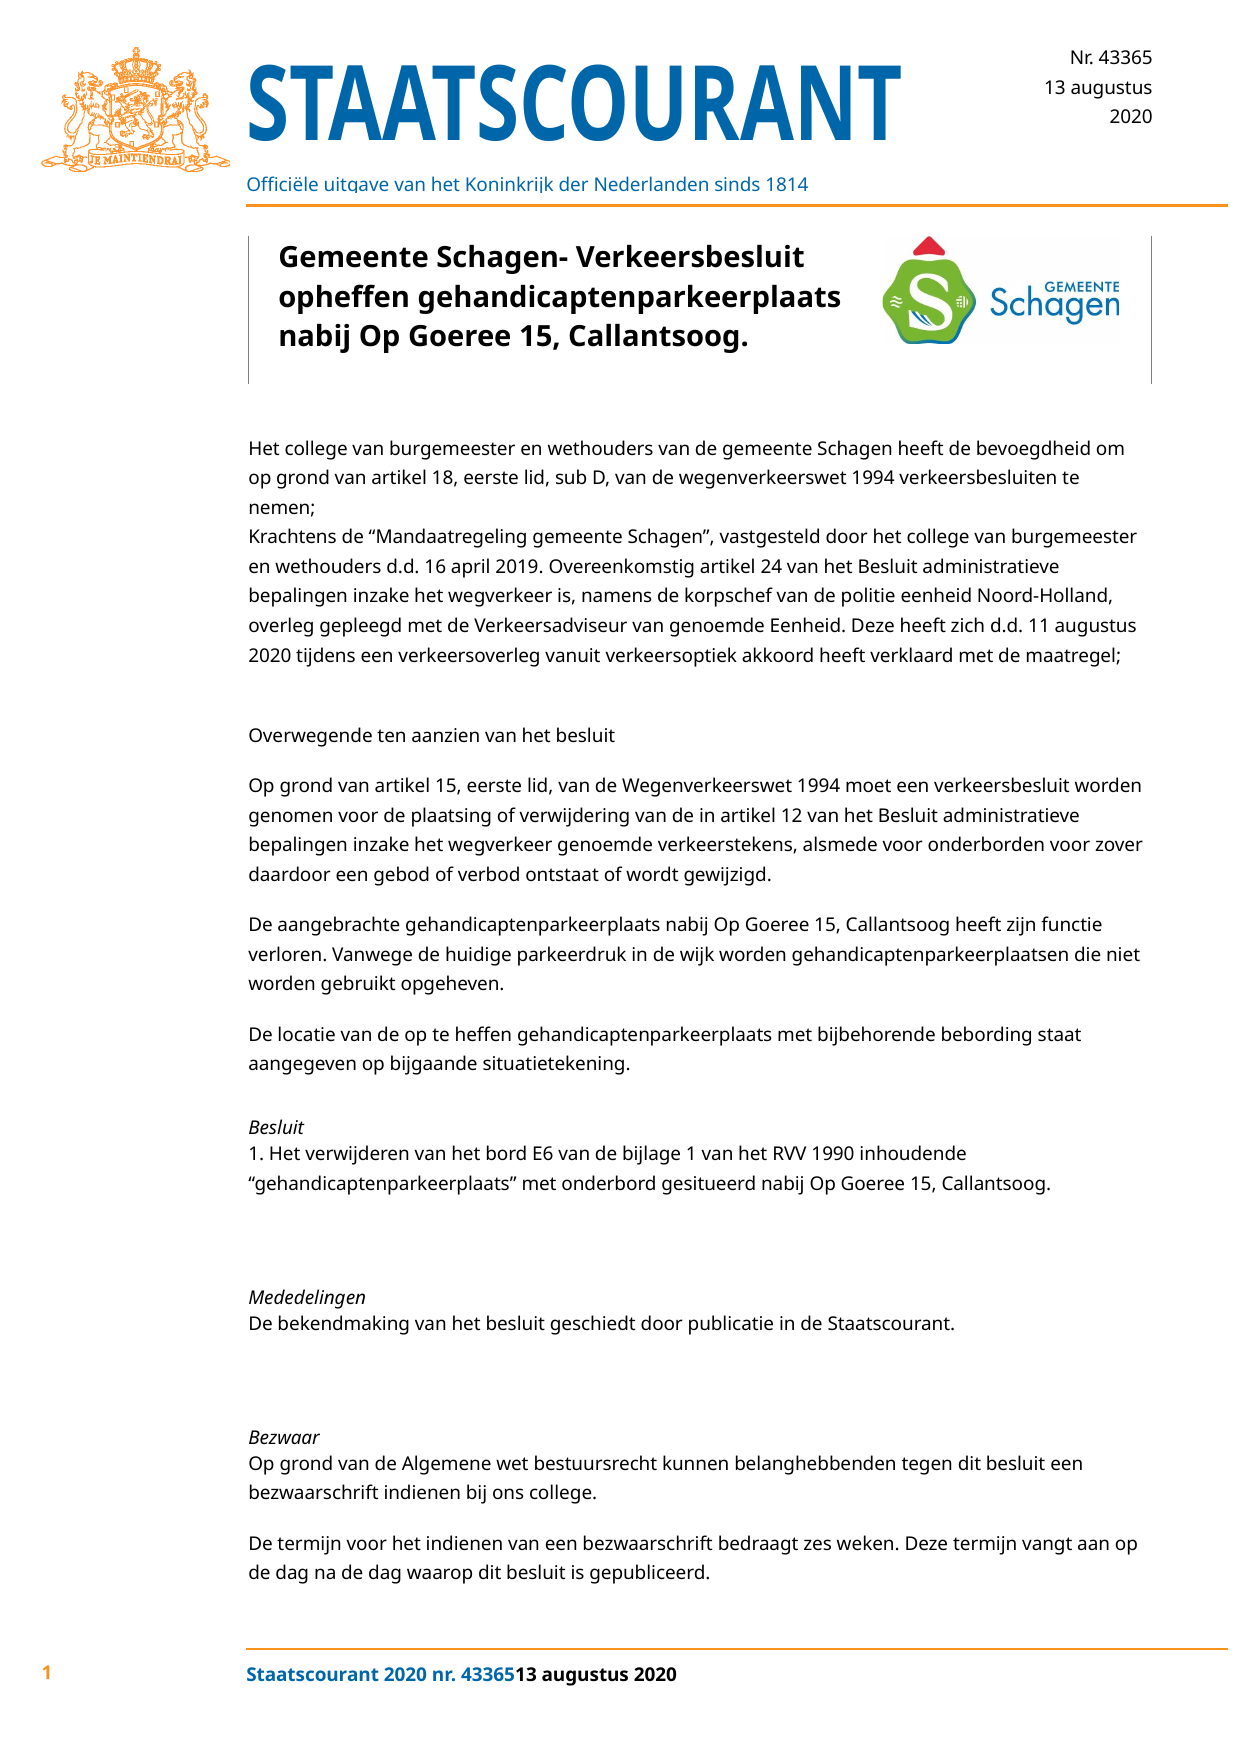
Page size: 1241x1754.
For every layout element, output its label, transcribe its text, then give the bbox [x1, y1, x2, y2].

text Krachtens de “Mandaatregeling gemeente Schagen”, vastgesteld door het college van burgemeester en wethouders d.d. 16 april 2019. Overeenkomstig artikel 24 van het Besluit administratieve bepalingen inzake het wegverkeer is, namens de korpschef van de politie eenheid Noord-Holland, overleg gepleegd met de Verkeersadviseur van genoemde Eenheid. Deze heeft zich d.d. 11 augustus 2020 tijdens een verkeersoverleg vanuit verkeersoptiek akkoord heeft verklaard met de maatregel; [248, 523, 1152, 667]
table_header Gemeente Schagen- Verkeersbesluit opheffen gehandicaptenparkeerplaats nabij Op Goeree 15, Callantsoog. [249, 236, 850, 384]
text De termijn voor het indienen van een bezwaarschrift bedraagt zes weken. Deze termijn vangt aan op de dag na de dag waarop dit besluit is gepubliceerd. [248, 1530, 1152, 1585]
text Overwegende ten aanzien van het besluit [248, 722, 1152, 747]
picture [882, 236, 1119, 344]
text Op grond van artikel 15, eerste lid, van de Wegenverkeerswet 1994 moet een verkeersbesluit worden genomen voor de plaatsing of verwijdering van de in artikel 12 van het Besluit administratieve bepalingen inzake het wegverkeer genoemde verkeerstekens, alsmede voor onderborden voor zover daardoor een gebod of verbod ontstaat of wordt gewijzigd. [248, 772, 1152, 887]
text De bekendmaking van het besluit geschiedt door publicatie in de Staatscourant. [248, 1310, 1152, 1336]
text 1. Het verwijderen van het bord E6 van de bijlage 1 van het RVV 1990 inhoudende “gehandicaptenparkeerplaats” met onderbord gesitueerd nabij Op Goeree 15, Callantsoog. [248, 1140, 1152, 1196]
text Bezwaar [248, 1424, 1152, 1450]
text De locatie van de op te heffen gehandicaptenparkeerplaats met bijbehorende bebording staat aangegeven op bijgaande situatietekening. [248, 1021, 1152, 1076]
text Mededelingen [248, 1284, 1152, 1310]
text Het college van burgemeester en wethouders van de gemeente Schagen heeft de bevoegdheid om op grond van artikel 18, eerste lid, sub D, van de wegenverkeerswet 1994 verkeersbesluiten te nemen; [248, 435, 1152, 519]
table_header [850, 236, 1151, 384]
text Op grond van de Algemene wet bestuursrecht kunnen belanghebbenden tegen dit besluit een bezwaarschrift indienen bij ons college. [248, 1450, 1152, 1505]
picture [41, 47, 231, 172]
text Besluit [248, 1114, 1152, 1140]
text De aangebrachte gehandicaptenparkeerplaats nabij Op Goeree 15, Callantsoog heeft zijn functie verloren. Vanwege de huidige parkeerdruk in de wijk worden gehandicaptenparkeerplaatsen die niet worden gebruikt opgeheven. [248, 911, 1152, 996]
